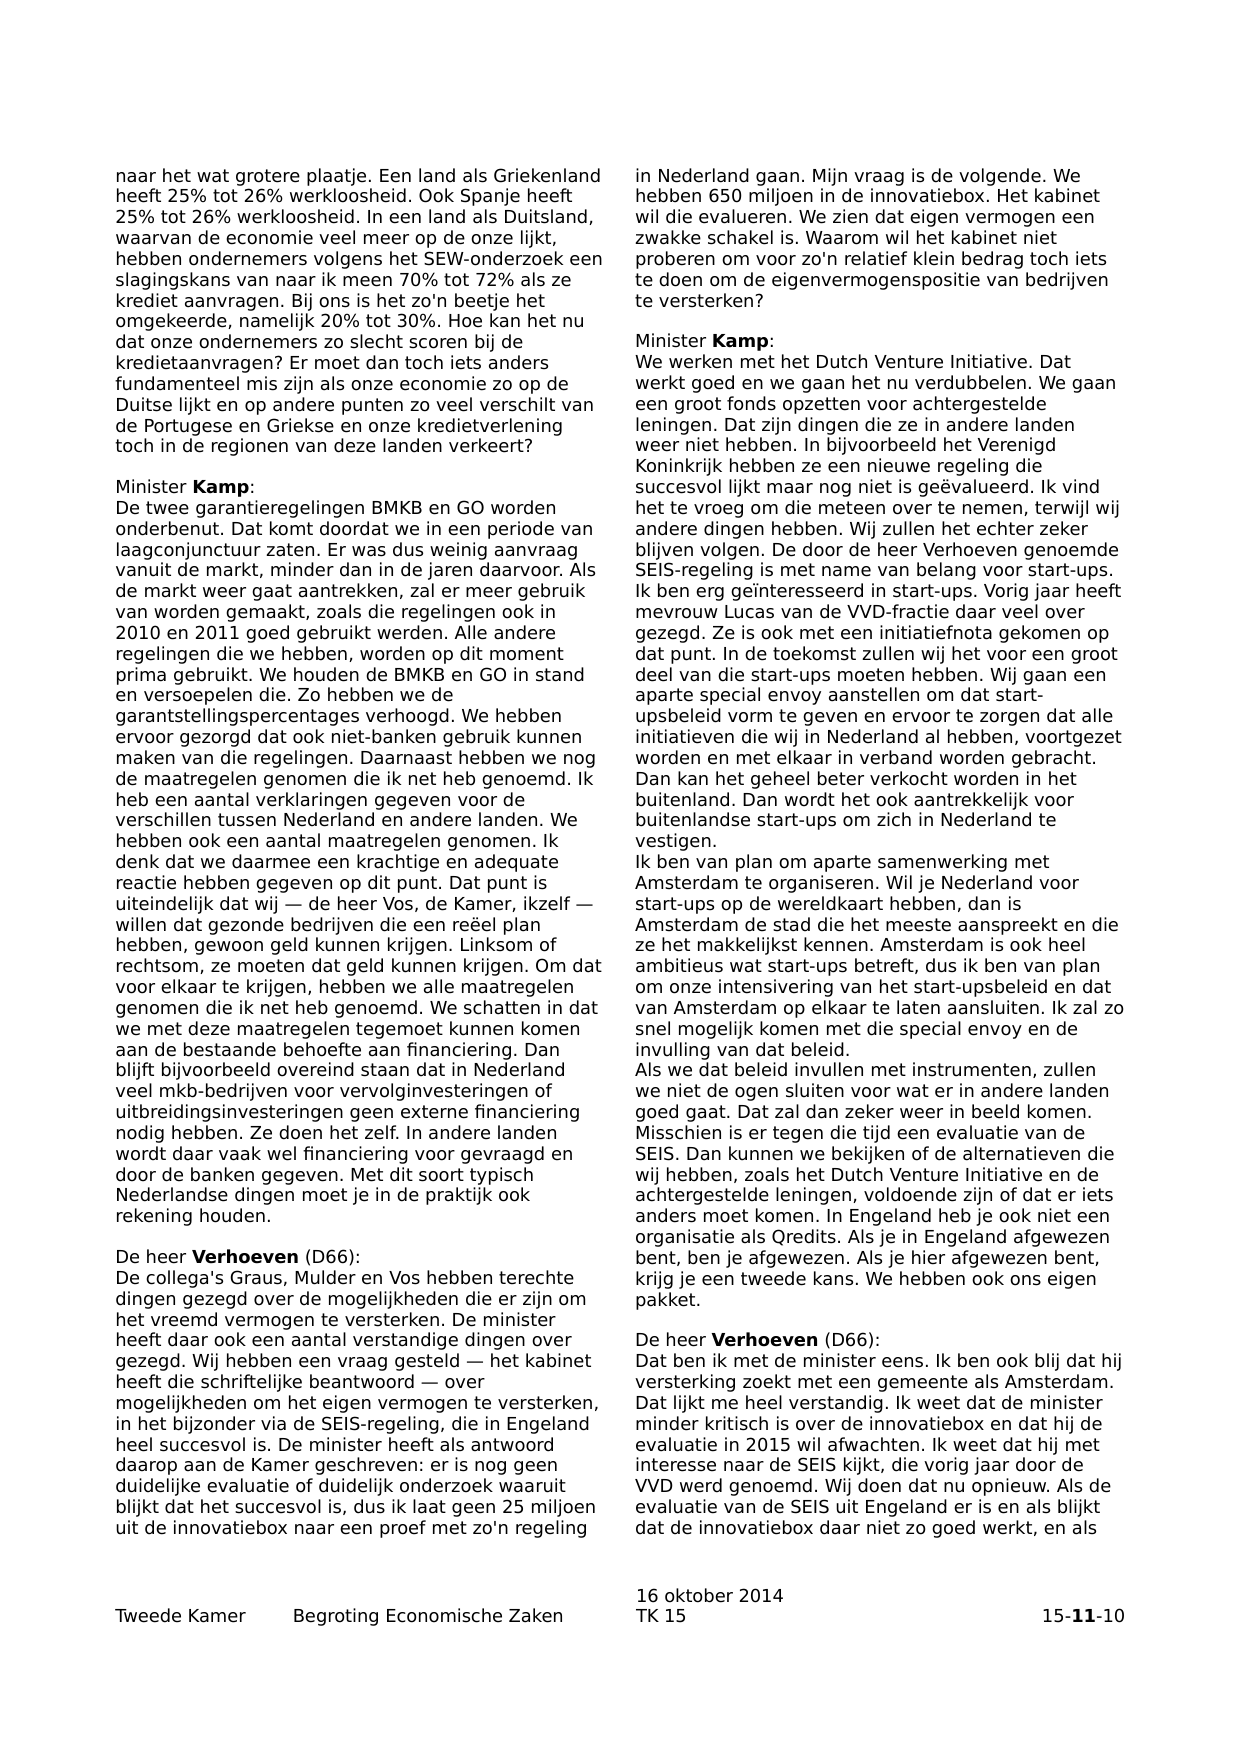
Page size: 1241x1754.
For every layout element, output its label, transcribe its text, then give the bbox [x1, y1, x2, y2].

text We werken met het Dutch Venture Initiative. Dat werkt goed en we gaan het nu verdubbelen. We gaan een groot fonds opzetten voor achtergestelde leningen. Dat zijn dingen die ze in andere landen weer niet hebben. In bijvoorbeeld het Verenigd Koninkrijk hebben ze een nieuwe regeling die succesvol lijkt maar nog niet is geëvalueerd. Ik vind het te vroeg om die meteen over te nemen, terwijl wij andere dingen hebben. Wij zullen het echter zeker blijven volgen. De door de heer Verhoeven genoemde SEIS-regeling is met name van belang voor start-ups. Ik ben erg geïnteresseerd in start-ups. Vorig jaar heeft mevrouw Lucas van de VVD-fractie daar veel over gezegd. Ze is ook met een initiatiefnota gekomen op dat punt. In de toekomst zullen wij het voor een groot deel van die start-ups moeten hebben. Wij gaan een aparte special envoy aanstellen om dat start-upsbeleid vorm te geven en ervoor te zorgen dat alle initiatieven die wij in Nederland al hebben, voortgezet worden en met elkaar in verband worden gebracht. Dan kan het geheel beter verkocht worden in het buitenland. Dan wordt het ook aantrekkelijk voor buitenlandse start-ups om zich in Nederland te vestigen. [635, 352, 1125, 852]
text De collega's Graus, Mulder en Vos hebben terechte dingen gezegd over de mogelijkheden die er zijn om het vreemd vermogen te versterken. De minister heeft daar ook een aantal verstandige dingen over gezegd. Wij hebben een vraag gesteld — het kabinet heeft die schriftelijke beantwoord — over mogelijkheden om het eigen vermogen te versterken, in het bijzonder via de SEIS-regeling, die in Engeland heel succesvol is. De minister heeft als antwoord daarop aan de Kamer geschreven: er is nog geen duidelijke evaluatie of duidelijk onderzoek waaruit blijkt dat het succesvol is, dus ik laat geen 25 miljoen uit de innovatiebox naar een proef met zo'n regeling [115, 1268, 605, 1538]
text naar het wat grotere plaatje. Een land als Griekenland heeft 25% tot 26% werkloosheid. Ook Spanje heeft 25% tot 26% werkloosheid. In een land als Duitsland, waarvan de economie veel meer op de onze lijkt, hebben ondernemers volgens het SEW-onderzoek een slagingskans van naar ik meen 70% tot 72% als ze krediet aanvragen. Bij ons is het zo'n beetje het omgekeerde, namelijk 20% tot 30%. Hoe kan het nu dat onze ondernemers zo slecht scoren bij de kredietaanvragen? Er moet dan toch iets anders fundamenteel mis zijn als onze economie zo op de Duitse lijkt en op andere punten zo veel verschilt van de Portugese en Griekse en onze kredietverlening toch in de regionen van deze landen verkeert? [115, 165, 605, 457]
text Als we dat beleid invullen met instrumenten, zullen we niet de ogen sluiten voor wat er in andere landen goed gaat. Dat zal dan zeker weer in beeld komen. Misschien is er tegen die tijd een evaluatie van de SEIS. Dan kunnen we bekijken of de alternatieven die wij hebben, zoals het Dutch Venture Initiative en de achtergestelde leningen, voldoende zijn of dat er iets anders moet komen. In Engeland heb je ook niet een organisatie als Qredits. Als je in Engeland afgewezen bent, ben je afgewezen. Als je hier afgewezen bent, krijg je een tweede kans. We hebben ook ons eigen pakket. [635, 1060, 1125, 1310]
text Dat ben ik met de minister eens. Ik ben ook blij dat hij versterking zoekt met een gemeente als Amsterdam. Dat lijkt me heel verstandig. Ik weet dat de minister minder kritisch is over de innovatiebox en dat hij de evaluatie in 2015 wil afwachten. Ik weet dat hij met interesse naar de SEIS kijkt, die vorig jaar door de VVD werd genoemd. Wij doen dat nu opnieuw. Als de evaluatie van de SEIS uit Engeland er is en als blijkt dat de innovatiebox daar niet zo goed werkt, en als [635, 1351, 1125, 1538]
text De twee garantieregelingen BMKB en GO worden onderbenut. Dat komt doordat we in een periode van laagconjunctuur zaten. Er was dus weinig aanvraag vanuit de markt, minder dan in de jaren daarvoor. Als de markt weer gaat aantrekken, zal er meer gebruik van worden gemaakt, zoals die regelingen ook in 2010 en 2011 goed gebruikt werden. Alle andere regelingen die we hebben, worden op dit moment prima gebruikt. We houden de BMKB en GO in stand en versoepelen die. Zo hebben we de garantstellingspercentages verhoogd. We hebben ervoor gezorgd dat ook niet-banken gebruik kunnen maken van die regelingen. Daarnaast hebben we nog de maatregelen genomen die ik net heb genoemd. Ik heb een aantal verklaringen gegeven voor de verschillen tussen Nederland en andere landen. We hebben ook een aantal maatregelen genomen. Ik denk dat we daarmee een krachtige en adequate reactie hebben gegeven op dit punt. Dat punt is uiteindelijk dat wij — de heer Vos, de Kamer, ikzelf — willen dat gezonde bedrijven die een reëel plan hebben, gewoon geld kunnen krijgen. Linksom of rechtsom, ze moeten dat geld kunnen krijgen. Om dat voor elkaar te krijgen, hebben we alle maatregelen genomen die ik net heb genoemd. We schatten in dat we met deze maatregelen tegemoet kunnen komen aan de bestaande behoefte aan financiering. Dan blijft bijvoorbeeld overeind staan dat in Nederland veel mkb-bedrijven voor vervolginvesteringen of uitbreidingsinvesteringen geen externe financiering nodig hebben. Ze doen het zelf. In andere landen wordt daar vaak wel financiering voor gevraagd en door de banken gegeven. Met dit soort typisch Nederlandse dingen moet je in de praktijk ook rekening houden. [115, 498, 605, 1227]
text in Nederland gaan. Mijn vraag is de volgende. We hebben 650 miljoen in de innovatiebox. Het kabinet wil die evalueren. We zien dat eigen vermogen een zwakke schakel is. Waarom wil het kabinet niet proberen om voor zo'n relatief klein bedrag toch iets te doen om de eigenvermogenspositie van bedrijven te versterken? [635, 165, 1125, 311]
text Minister Kamp: [635, 331, 1125, 352]
text De heer Verhoeven (D66): [635, 1330, 1125, 1351]
text Ik ben van plan om aparte samenwerking met Amsterdam te organiseren. Wil je Nederland voor start-ups op de wereldkaart hebben, dan is Amsterdam de stad die het meeste aanspreekt en die ze het makkelijkst kennen. Amsterdam is ook heel ambitieus wat start-ups betreft, dus ik ben van plan om onze intensivering van het start-upsbeleid en dat van Amsterdam op elkaar te laten aansluiten. Ik zal zo snel mogelijk komen met die special envoy en de invulling van dat beleid. [635, 852, 1125, 1060]
text Minister Kamp: [115, 477, 605, 498]
text De heer Verhoeven (D66): [115, 1247, 605, 1268]
